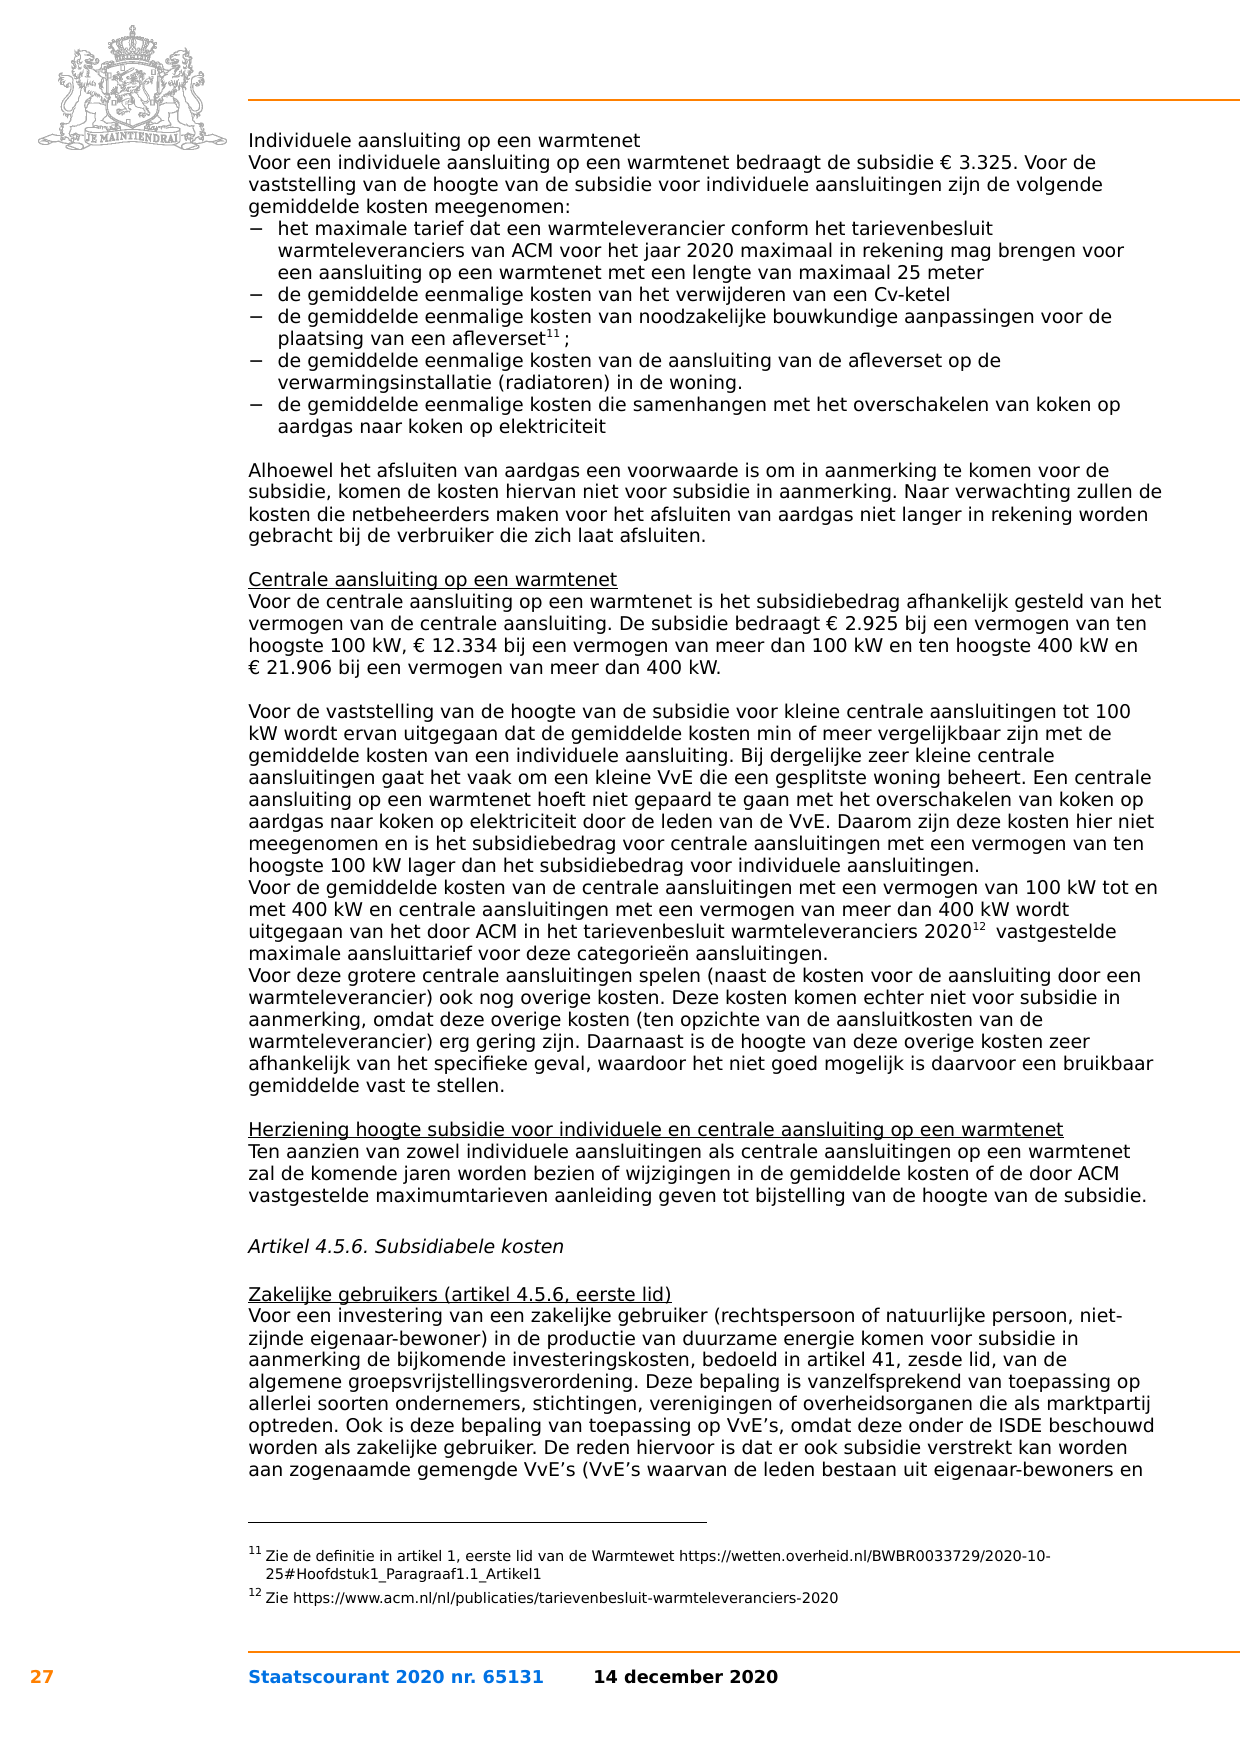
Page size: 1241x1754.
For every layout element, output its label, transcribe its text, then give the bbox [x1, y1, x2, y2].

text Zie https://www.acm.nl/nl/publicaties/tarievenbesluit-warmteleveranciers-2020 [248, 1586, 1163, 1608]
text Voor de vaststelling van de hoogte van de subsidie voor kleine centrale aansluitingen tot 100 kW wordt ervan uitgegaan dat de gemiddelde kosten min of meer vergelijkbaar zijn met de gemiddelde kosten van een individuele aansluiting. Bij dergelijke zeer kleine centrale aansluitingen gaat het vaak om een kleine VvE die een gesplitste woning beheert. Een centrale aansluiting op een warmtenet hoeft niet gepaard te gaan met het overschakelen van koken op aardgas naar koken op elektriciteit door de leden van de VvE. Daarom zijn deze kosten hier niet meegenomen en is het subsidiebedrag voor centrale aansluitingen met een vermogen van ten hoogste 100 kW lager dan het subsidiebedrag voor individuele aansluitingen. [248, 701, 1163, 877]
text − de gemiddelde eenmalige kosten van noodzakelijke bouwkundige aanpassingen voor de plaatsing van een afleverset; [248, 306, 1163, 350]
text − de gemiddelde eenmalige kosten van de aansluiting van de afleverset op de verwarmingsinstallatie (radiatoren) in de woning. [248, 350, 1163, 394]
text Zakelijke gebruikers (artikel 4.5.6, eerste lid) [248, 1283, 1163, 1305]
picture [38, 25, 227, 150]
text Centrale aansluiting op een warmtenet [248, 569, 1163, 591]
text Voor een investering van een zakelijke gebruiker (rechtspersoon of natuurlijke persoon, niet- [248, 1305, 1163, 1327]
text zijnde eigenaar-bewoner) in de productie van duurzame energie komen voor subsidie in aanmerking de bijkomende investeringskosten, bedoeld in artikel 41, zesde lid, van de algemene groepsvrijstellingsverordening. Deze bepaling is vanzelfsprekend van toepassing op allerlei soorten ondernemers, stichtingen, verenigingen of overheidsorganen die als marktpartij optreden. Ook is deze bepaling van toepassing op VvE’s, omdat deze onder de ISDE beschouwd worden als zakelijke gebruiker. De reden hiervoor is dat er ook subsidie verstrekt kan worden aan zogenaamde gemengde VvE’s (VvE’s waarvan de leden bestaan uit eigenaar-bewoners en [248, 1327, 1163, 1481]
subtitle Artikel 4.5.6. Subsidiabele kosten [248, 1236, 1163, 1258]
text Zie de definitie in artikel 1, eerste lid van de Warmtewet https://wetten.overheid.nl/BWBR0033729/2020-10-25#Hoofdstuk1_Paragraaf1.1_Artikel1 [248, 1544, 1163, 1583]
text Voor de centrale aansluiting op een warmtenet is het subsidiebedrag afhankelijk gesteld van het vermogen van de centrale aansluiting. De subsidie bedraagt € 2.925 bij een vermogen van ten hoogste 100 kW, € 12.334 bij een vermogen van meer dan 100 kW en ten hoogste 400 kW en € 21.906 bij een vermogen van meer dan 400 kW. [248, 591, 1163, 679]
text Voor deze grotere centrale aansluitingen spelen (naast de kosten voor de aansluiting door een warmteleverancier) ook nog overige kosten. Deze kosten komen echter niet voor subsidie in aanmerking, omdat deze overige kosten (ten opzichte van de aansluitkosten van de warmteleverancier) erg gering zijn. Daarnaast is de hoogte van deze overige kosten zeer afhankelijk van het specifieke geval, waardoor het niet goed mogelijk is daarvoor een bruikbaar gemiddelde vast te stellen. [248, 965, 1163, 1097]
text Voor een individuele aansluiting op een warmtenet bedraagt de subsidie € 3.325. Voor de vaststelling van de hoogte van de subsidie voor individuele aansluitingen zijn de volgende gemiddelde kosten meegenomen: [248, 152, 1163, 218]
text − het maximale tarief dat een warmteleverancier conform het tarievenbesluit warmteleveranciers van ACM voor het jaar 2020 maximaal in rekening mag brengen voor een aansluiting op een warmtenet met een lengte van maximaal 25 meter [248, 218, 1163, 284]
text Alhoewel het afsluiten van aardgas een voorwaarde is om in aanmerking te komen voor de subsidie, komen de kosten hiervan niet voor subsidie in aanmerking. Naar verwachting zullen de kosten die netbeheerders maken voor het afsluiten van aardgas niet langer in rekening worden gebracht bij de verbruiker die zich laat afsluiten. [248, 459, 1163, 547]
text Ten aanzien van zowel individuele aansluitingen als centrale aansluitingen op een warmtenet zal de komende jaren worden bezien of wijzigingen in de gemiddelde kosten of de door ACM vastgestelde maximumtarieven aanleiding geven tot bijstelling van de hoogte van de subsidie. [248, 1141, 1163, 1206]
text − de gemiddelde eenmalige kosten van het verwijderen van een Cv-ketel [248, 284, 1163, 306]
text Individuele aansluiting op een warmtenet [248, 130, 1163, 152]
text Herziening hoogte subsidie voor individuele en centrale aansluiting op een warmtenet [248, 1118, 1163, 1141]
text − de gemiddelde eenmalige kosten die samenhangen met het overschakelen van koken op aardgas naar koken op elektriciteit [248, 394, 1163, 438]
text Voor de gemiddelde kosten van de centrale aansluitingen met een vermogen van 100 kW tot en met 400 kW en centrale aansluitingen met een vermogen van meer dan 400 kW wordt uitgegaan van het door ACM in het tarievenbesluit warmteleveranciers 2020 vastgestelde maximale aansluittarief voor deze categorieën aansluitingen. [248, 877, 1163, 965]
